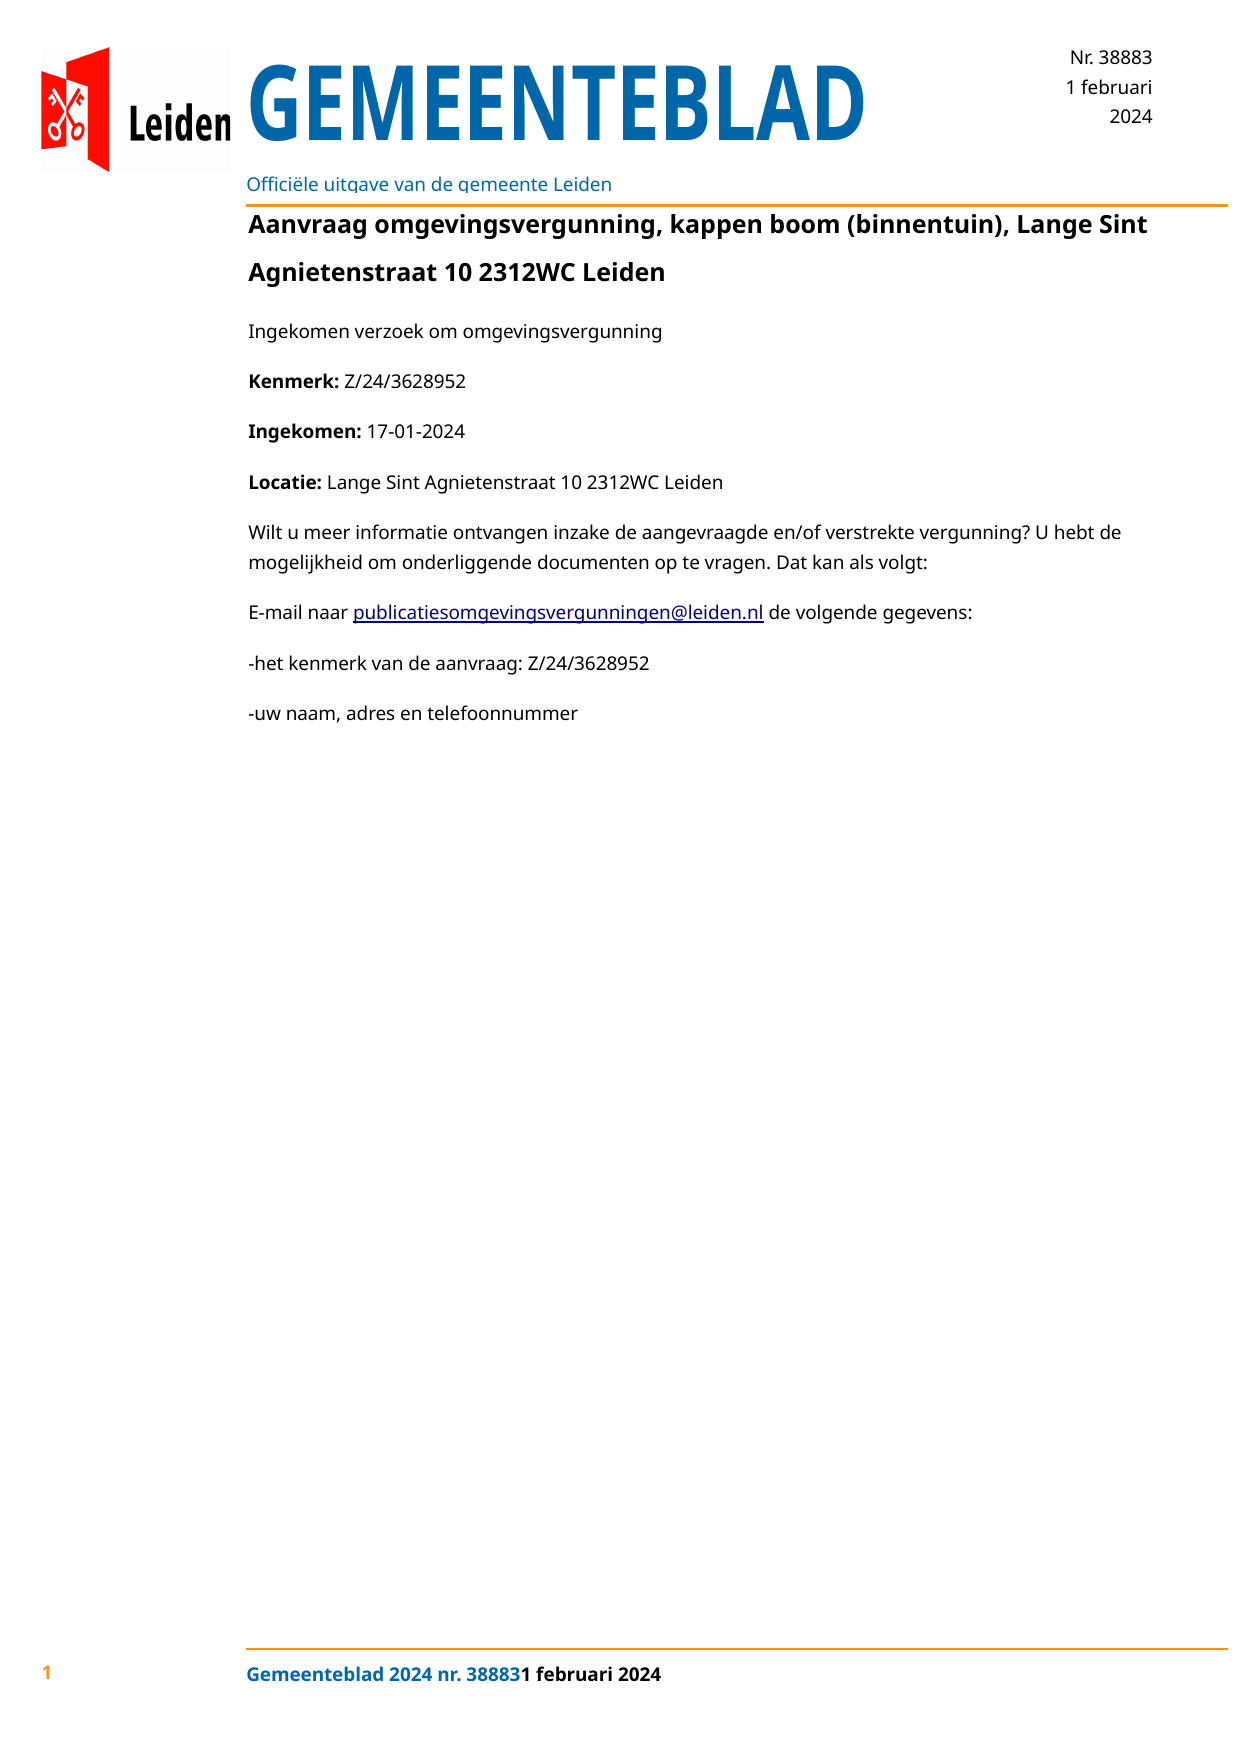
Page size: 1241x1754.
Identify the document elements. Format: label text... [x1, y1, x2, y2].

text Ingekomen verzoek om omgevingsvergunning [248, 318, 1152, 344]
text Wilt u meer informatie ontvangen inzake de aangevraagde en/of verstrekte vergunning? U hebt de mogelijkheid om onderliggende documenten op te vragen. Dat kan als volgt: [248, 519, 1152, 575]
text Locatie: Lange Sint Agnietenstraat 10 2312WC Leiden [248, 469, 1152, 495]
text E-mail naar publicatiesomgevingsvergunningen@leiden.nl de volgende gegevens: [248, 599, 1152, 625]
text Aanvraag omgevingsvergunning, kappen boom (binnentuin), Lange Sint Agnietenstraat 10 2312WC Leiden [248, 207, 1152, 288]
text -uw naam, adres en telefoonnummer [248, 700, 1152, 726]
text -het kenmerk van de aanvraag: Z/24/3628952 [248, 650, 1152, 676]
picture [41, 47, 231, 172]
text Ingekomen: 17-01-2024 [248, 419, 1152, 444]
text Kenmerk: Z/24/3628952 [248, 368, 1152, 394]
